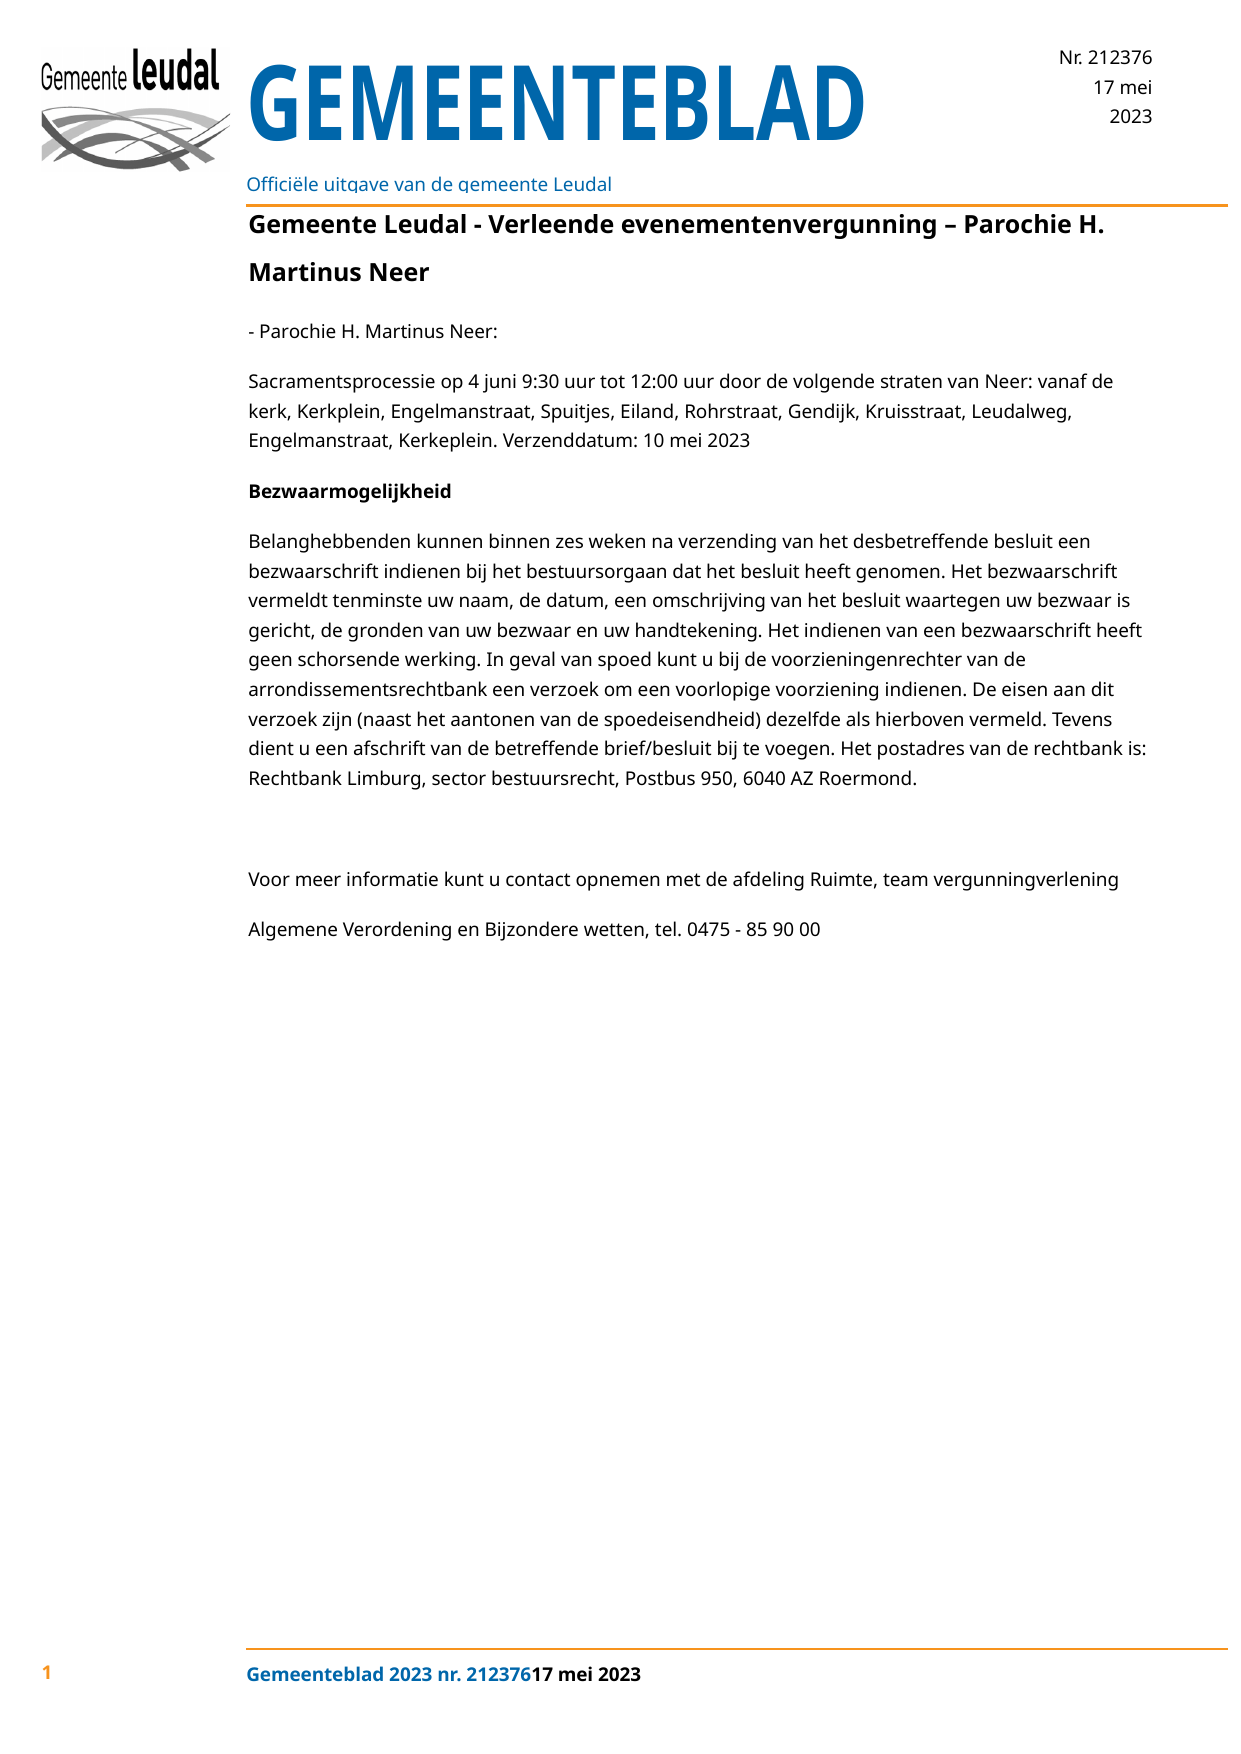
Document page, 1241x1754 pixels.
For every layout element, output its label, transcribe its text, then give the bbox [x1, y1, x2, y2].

picture [41, 47, 231, 172]
text Algemene Verordening en Bijzondere wetten, tel. 0475 - 85 90 00 [248, 916, 1152, 942]
text Gemeente Leudal - Verleende evenementenvergunning – Parochie H. Martinus Neer [248, 207, 1152, 288]
text Sacramentsprocessie op 4 juni 9:30 uur tot 12:00 uur door de volgende straten van Neer: vanaf de kerk, Kerkplein, Engelmanstraat, Spuitjes, Eiland, Rohrstraat, Gendijk, Kruisstraat, Leudalweg, Engelmanstraat, Kerkeplein. Verzenddatum: 10 mei 2023 [248, 368, 1152, 453]
text Bezwaarmogelijkheid [248, 478, 1152, 504]
text Voor meer informatie kunt u contact opnemen met de afdeling Ruimte, team vergunningverlening [248, 866, 1152, 892]
text Belanghebbenden kunnen binnen zes weken na verzending van het desbetreffende besluit een bezwaarschrift indienen bij het bestuursorgaan dat het besluit heeft genomen. Het bezwaarschrift vermeldt tenminste uw naam, de datum, een omschrijving van het besluit waartegen uw bezwaar is gericht, de gronden van uw bezwaar en uw handtekening. Het indienen van een bezwaarschrift heeft geen schorsende werking. In geval van spoed kunt u bij de voorzieningenrechter van de arrondissementsrechtbank een verzoek om een voorlopige voorziening indienen. De eisen aan dit verzoek zijn (naast het aantonen van de spoedeisendheid) dezelfde als hierboven vermeld. Tevens dient u een afschrift van de betreffende brief/besluit bij te voegen. Het postadres van de rechtbank is: Rechtbank Limburg, sector bestuursrecht, Postbus 950, 6040 AZ Roermond. [248, 528, 1152, 791]
text - Parochie H. Martinus Neer: [248, 318, 1152, 344]
